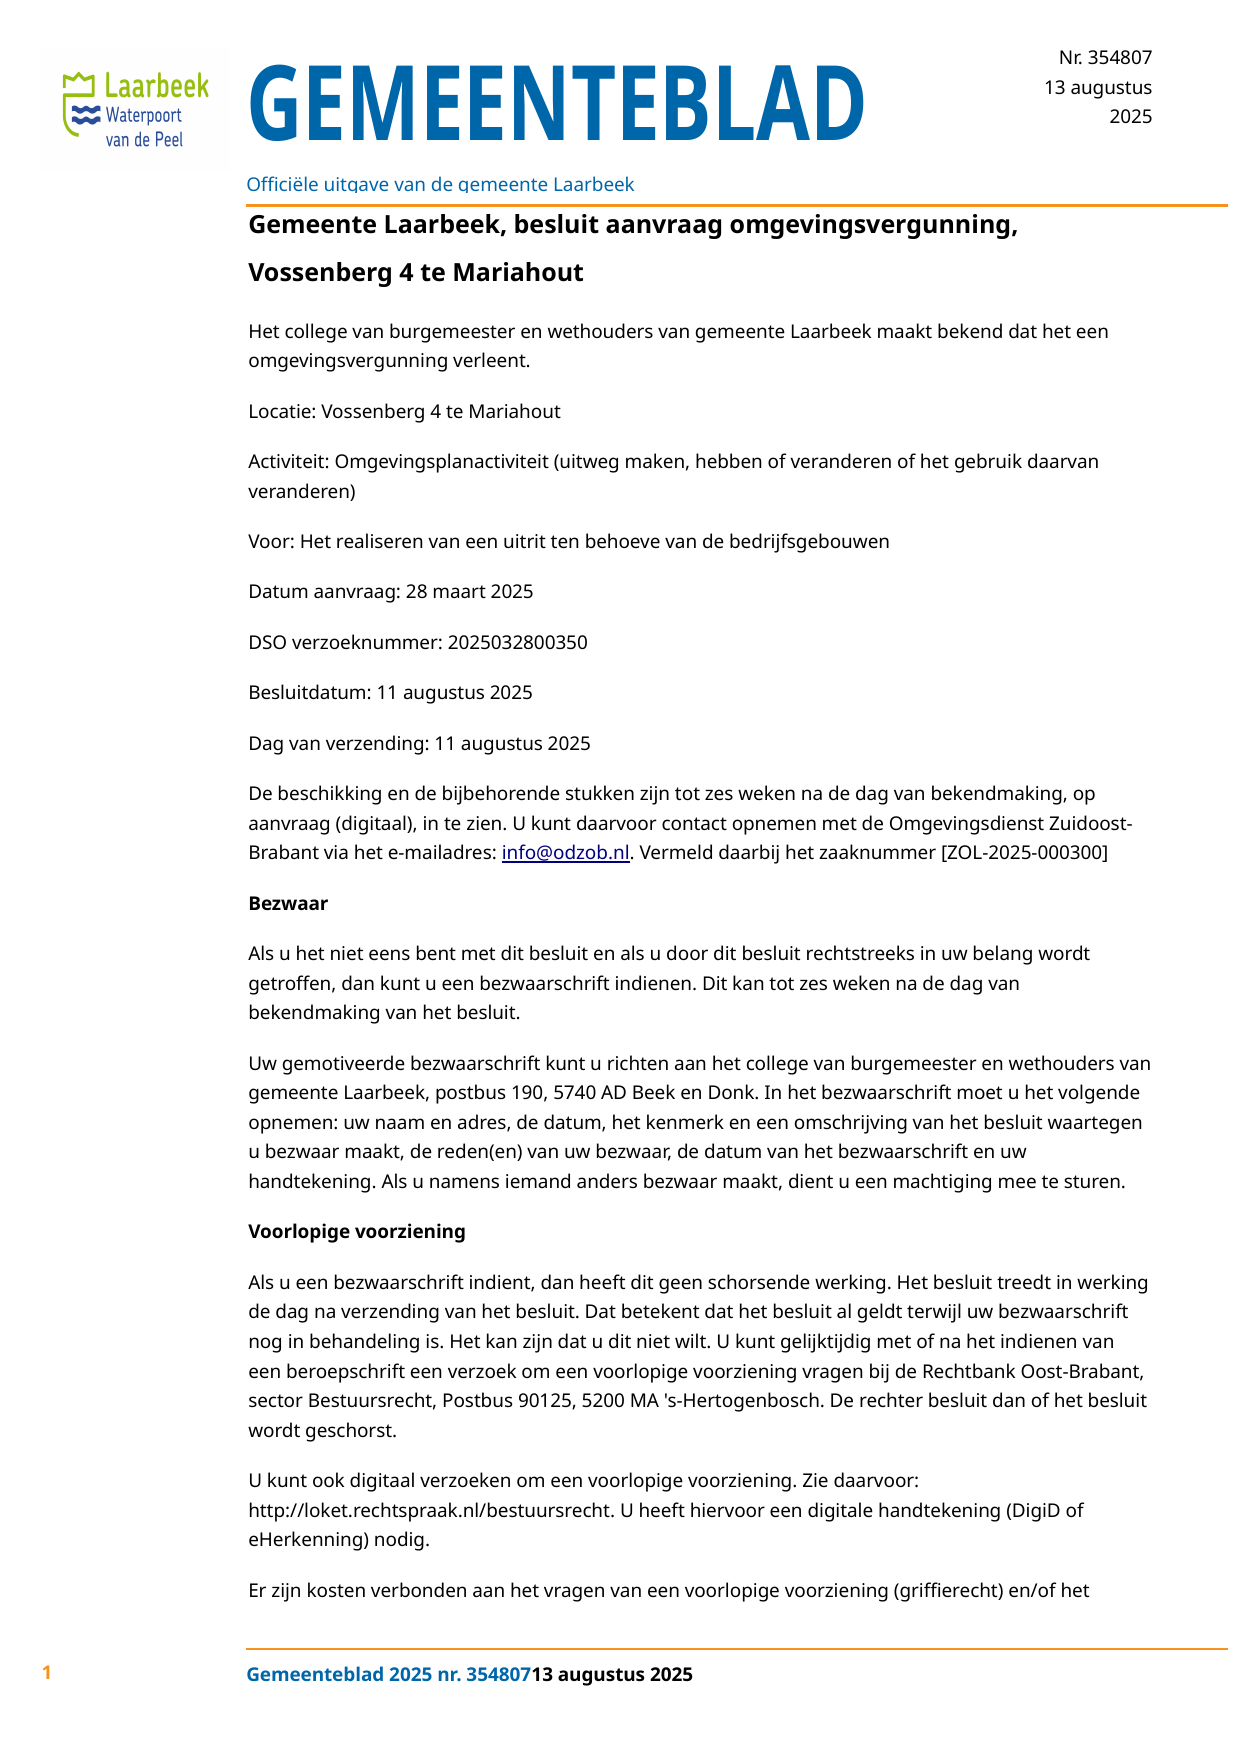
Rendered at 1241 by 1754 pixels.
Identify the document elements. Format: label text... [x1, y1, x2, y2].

text Activiteit: Omgevingsplanactiviteit (uitweg maken, hebben of veranderen of het gebruik daarvan veranderen) [248, 448, 1152, 504]
text Voorlopige voorziening [248, 1219, 1152, 1244]
text U kunt ook digitaal verzoeken om een voorlopige voorziening. Zie daarvoor: http://loket.rechtspraak.nl/bestuursrecht. U heeft hiervoor een digitale handtekening (DigiD of eHerkenning) nodig. [248, 1467, 1152, 1552]
text Er zijn kosten verbonden aan het vragen van een voorlopige voorziening (griffierecht) en/of het [248, 1577, 1152, 1603]
text Uw gemotiveerde bezwaarschrift kunt u richten aan het college van burgemeester en wethouders van gemeente Laarbeek, postbus 190, 5740 AD Beek en Donk. In het bezwaarschrift moet u het volgende opnemen: uw naam en adres, de datum, het kenmerk en een omschrijving van het besluit waartegen u bezwaar maakt, de reden(en) van uw bezwaar, de datum van het bezwaarschrift en uw handtekening. Als u namens iemand anders bezwaar maakt, dient u een machtiging mee te sturen. [248, 1050, 1152, 1194]
text Bezwaar [248, 890, 1152, 916]
text Besluitdatum: 11 augustus 2025 [248, 679, 1152, 705]
text Voor: Het realiseren van een uitrit ten behoeve van de bedrijfsgebouwen [248, 528, 1152, 554]
picture [41, 47, 231, 172]
text Als u het niet eens bent met dit besluit en als u door dit besluit rechtstreeks in uw belang wordt getroffen, dan kunt u een bezwaarschrift indienen. Dit kan tot zes weken na de dag van bekendmaking van het besluit. [248, 940, 1152, 1025]
text DSO verzoeknummer: 2025032800350 [248, 629, 1152, 655]
text Het college van burgemeester en wethouders van gemeente Laarbeek maakt bekend dat het een omgevingsvergunning verleent. [248, 318, 1152, 373]
text Datum aanvraag: 28 maart 2025 [248, 579, 1152, 604]
text Locatie: Vossenberg 4 te Mariahout [248, 398, 1152, 424]
text Gemeente Laarbeek, besluit aanvraag omgevingsvergunning, Vossenberg 4 te Mariahout [248, 207, 1152, 288]
text Dag van verzending: 11 augustus 2025 [248, 730, 1152, 756]
text De beschikking en de bijbehorende stukken zijn tot zes weken na de dag van bekendmaking, op aanvraag (digitaal), in te zien. U kunt daarvoor contact opnemen met de Omgevingsdienst Zuidoost-Brabant via het e-mailadres: info@odzob.nl. Vermeld daarbij het zaaknummer [ZOL-2025-000300] [248, 780, 1152, 865]
text Als u een bezwaarschrift indient, dan heeft dit geen schorsende werking. Het besluit treedt in werking de dag na verzending van het besluit. Dat betekent dat het besluit al geldt terwijl uw bezwaarschrift nog in behandeling is. Het kan zijn dat u dit niet wilt. U kunt gelijktijdig met of na het indienen van een beroepschrift een verzoek om een voorlopige voorziening vragen bij de Rechtbank Oost-Brabant, sector Bestuursrecht, Postbus 90125, 5200 MA 's‑Hertogenbosch. De rechter besluit dan of het besluit wordt geschorst. [248, 1269, 1152, 1443]
